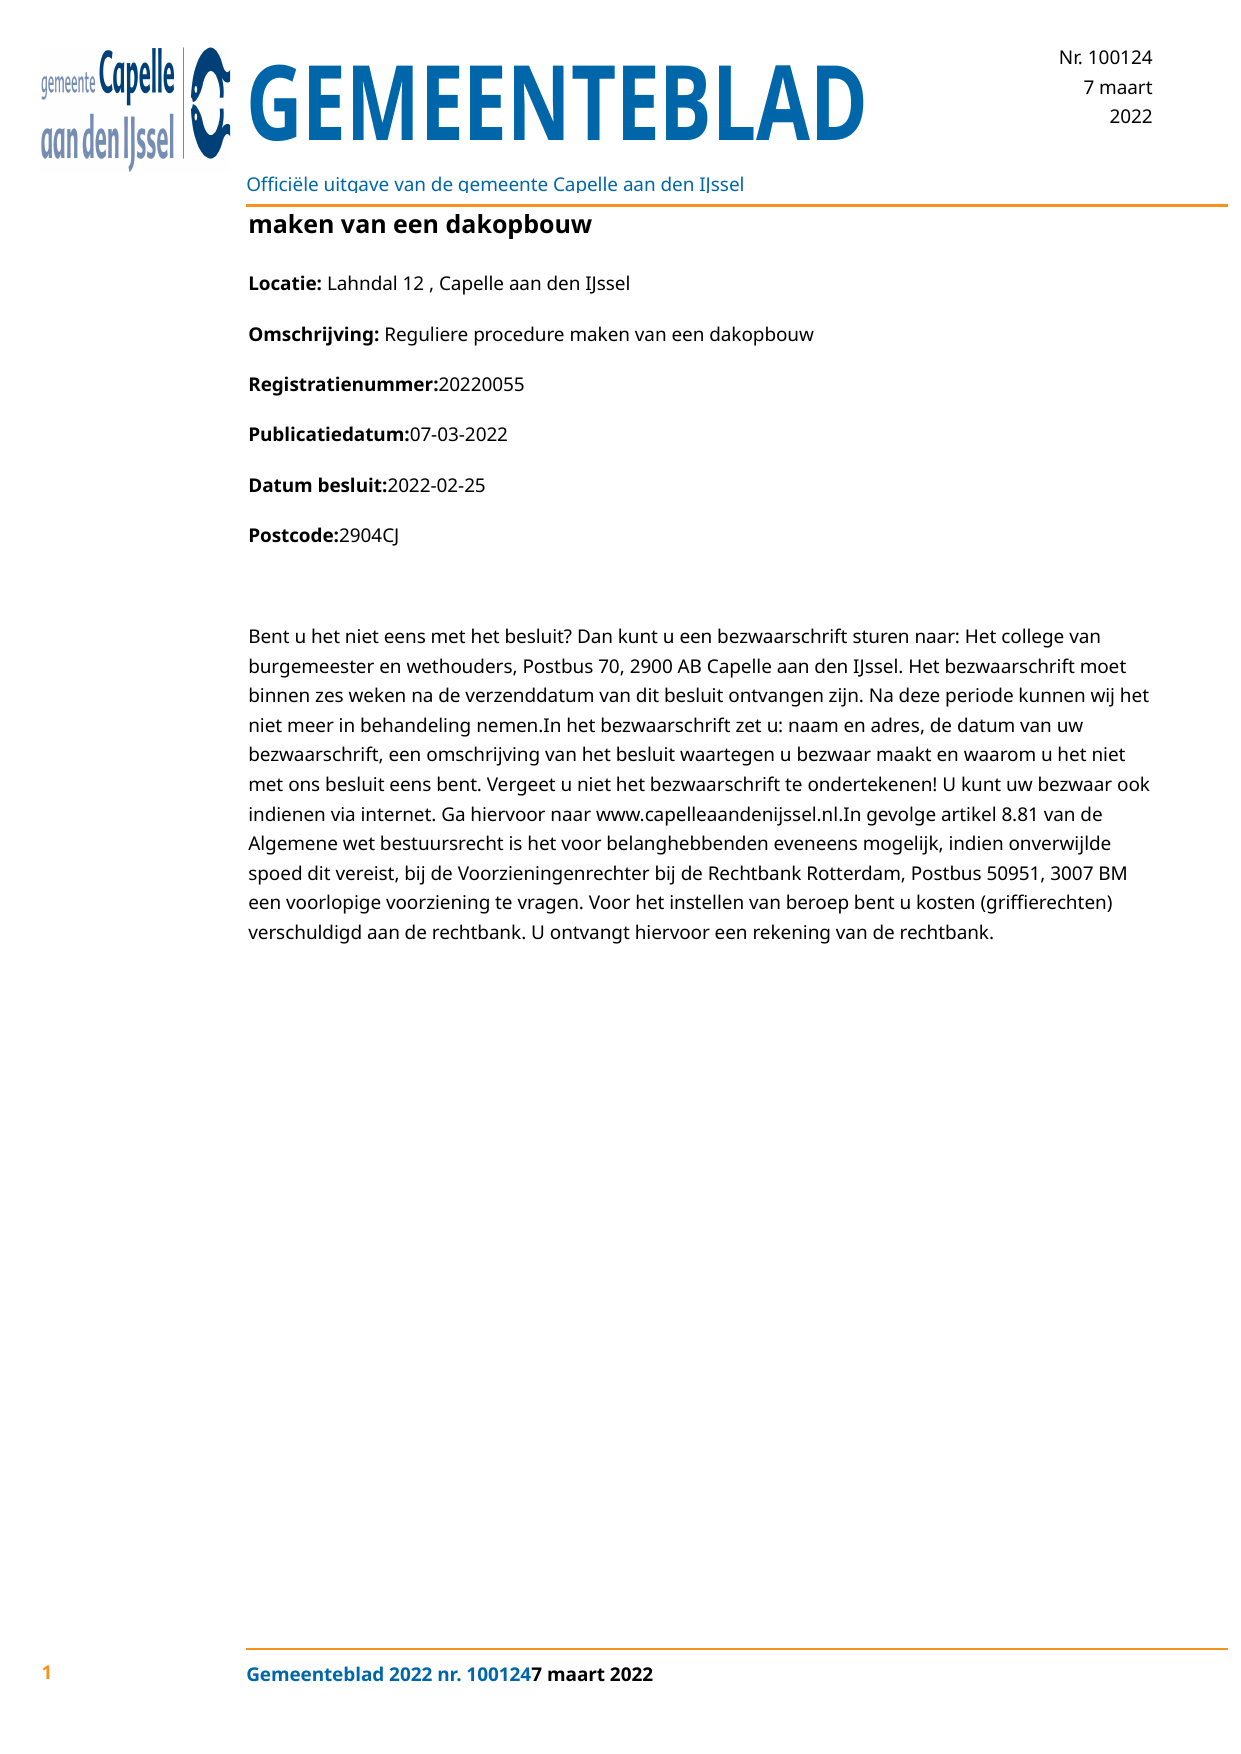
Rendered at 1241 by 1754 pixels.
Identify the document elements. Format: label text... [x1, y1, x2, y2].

text Registratienummer:20220055 [248, 371, 1152, 397]
text Postcode:2904CJ [248, 522, 1152, 548]
text Locatie: Lahndal 12 , Capelle aan den IJssel [248, 270, 1152, 296]
text Datum besluit:2022-02-25 [248, 472, 1152, 498]
text Bent u het niet eens met het besluit? Dan kunt u een bezwaarschrift sturen naar: Het college van burgemeester en wethouders, Postbus 70, 2900 AB Capelle aan den IJssel. Het bezwaarschrift moet binnen zes weken na de verzenddatum van dit besluit ontvangen zijn. Na deze periode kunnen wij het niet meer in behandeling nemen.In het bezwaarschrift zet u: naam en adres, de datum van uw bezwaarschrift, een omschrijving van het besluit waartegen u bezwaar maakt en waarom u het niet met ons besluit eens bent. Vergeet u niet het bezwaarschrift te ondertekenen! U kunt uw bezwaar ook indienen via internet. Ga hiervoor naar www.capelleaandenijssel.nl.In gevolge artikel 8.81 van de Algemene wet bestuursrecht is het voor belanghebbenden eveneens mogelijk, indien onverwijlde spoed dit vereist, bij de Voorzieningenrechter bij de Rechtbank Rotterdam, Postbus 50951, 3007 BM een voorlopige voorziening te vragen. Voor het instellen van beroep bent u kosten (griffierechten) verschuldigd aan de rechtbank. U ontvangt hiervoor een rekening van de rechtbank. [248, 623, 1152, 945]
picture [41, 47, 231, 172]
text maken van een dakopbouw [248, 207, 1152, 241]
text Publicatiedatum:07-03-2022 [248, 422, 1152, 447]
text Omschrijving: Reguliere procedure maken van een dakopbouw [248, 321, 1152, 346]
